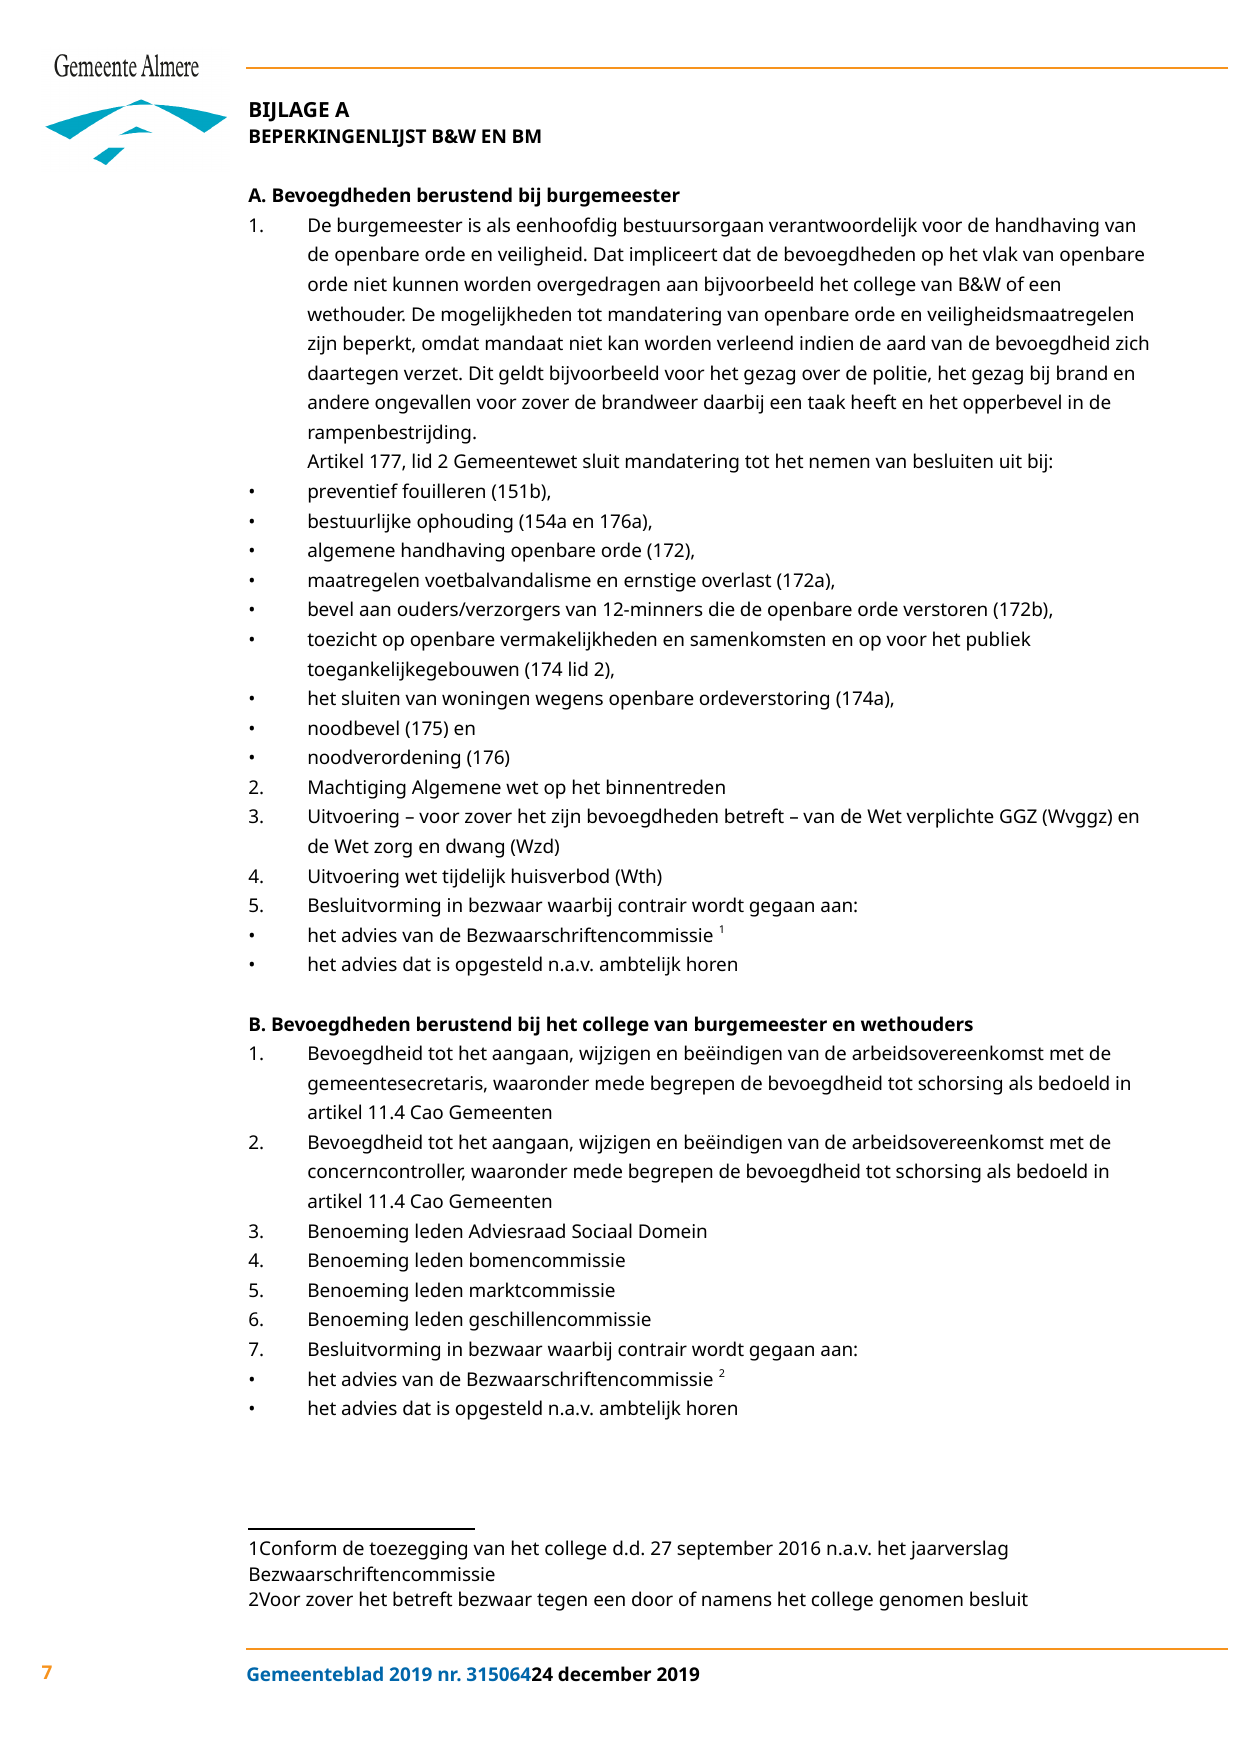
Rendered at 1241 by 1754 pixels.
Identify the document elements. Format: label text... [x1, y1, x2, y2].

list Besluitvorming in bezwaar waarbij contrair wordt gegaan aan: [248, 892, 1152, 918]
list preventief fouilleren (151b), [248, 478, 1152, 504]
list Uitvoering wet tijdelijk huisverbod (Wth) [248, 863, 1152, 889]
list De burgemeester is als eenhoofdig bestuursorgaan verantwoordelijk voor de handhaving van de openbare orde en veiligheid. Dat impliceert dat de bevoegdheden op het vlak van openbare orde niet kunnen worden overgedragen aan bijvoorbeeld het college van B&W of een wethouder. De mogelijkheden tot mandatering van openbare orde en veiligheidsmaatregelen zijn beperkt, omdat mandaat niet kan worden verleend indien de aard van de bevoegdheid zich daartegen verzet. Dit geldt bijvoorbeeld voor het gezag over de politie, het gezag bij brand en andere ongevallen voor zover de brandweer daarbij een taak heeft en het opperbevel in de rampenbestrijding. [248, 212, 1152, 445]
list noodbevel (175) en [248, 715, 1152, 741]
list Benoeming leden geschillencommissie [248, 1307, 1152, 1332]
list noodverordening (176) [248, 744, 1152, 770]
list het advies dat is opgesteld n.a.v. ambtelijk horen [248, 1395, 1152, 1421]
list Benoeming leden marktcommissie [248, 1277, 1152, 1303]
picture [41, 47, 231, 172]
list Bevoegdheid tot het aangaan, wijzigen en beëindigen van de arbeidsovereenkomst met de concerncontroller, waaronder mede begrepen de bevoegdheid tot schorsing als bedoeld in artikel 11.4 Cao Gemeenten [248, 1129, 1152, 1214]
list Benoeming leden Adviesraad Sociaal Domein [248, 1218, 1152, 1244]
list Conform de toezegging van het college d.d. 27 september 2016 n.a.v. het jaarverslag Bezwaarschriftencommissie [248, 1535, 1152, 1586]
text B. Bevoegdheden berustend bij het college van burgemeester en wethouders [248, 1011, 1152, 1037]
text BIJLAGE A [248, 95, 1152, 123]
list Besluitvorming in bezwaar waarbij contrair wordt gegaan aan: [248, 1336, 1152, 1362]
list het advies dat is opgesteld n.a.v. ambtelijk horen [248, 952, 1152, 977]
list het advies van de Bezwaarschriftencommissie [248, 1366, 1152, 1392]
list het advies van de Bezwaarschriftencommissie [248, 922, 1152, 948]
list het sluiten van woningen wegens openbare ordeverstoring (174a), [248, 685, 1152, 711]
list bestuurlijke ophouding (154a en 176a), [248, 508, 1152, 534]
list toezicht op openbare vermakelijkheden en samenkomsten en op voor het publiek toegankelijkegebouwen (174 lid 2), [248, 626, 1152, 682]
list Voor zover het betreft bezwaar tegen een door of namens het college genomen besluit [248, 1586, 1152, 1612]
list algemene handhaving openbare orde (172), [248, 537, 1152, 563]
list Artikel 177, lid 2 Gemeentewet sluit mandatering tot het nemen van besluiten uit bij: [248, 449, 1152, 474]
list Benoeming leden bomencommissie [248, 1247, 1152, 1273]
list Uitvoering – voor zover het zijn bevoegdheden betreft – van de Wet verplichte GGZ (Wvggz) en de Wet zorg en dwang (Wzd) [248, 804, 1152, 859]
text A. Bevoegdheden berustend bij burgemeester [248, 182, 1152, 208]
list bevel aan ouders/verzorgers van 12-minners die de openbare orde verstoren (172b), [248, 597, 1152, 622]
list Machtiging Algemene wet op het binnentreden [248, 774, 1152, 800]
list maatregelen voetbalvandalisme en ernstige overlast (172a), [248, 567, 1152, 593]
list Bevoegdheid tot het aangaan, wijzigen en beëindigen van de arbeidsovereenkomst met de gemeentesecretaris, waaronder mede begrepen de bevoegdheid tot schorsing als bedoeld in artikel 11.4 Cao Gemeenten [248, 1040, 1152, 1125]
text BEPERKINGENLIJST B&W EN BM [248, 123, 1152, 149]
